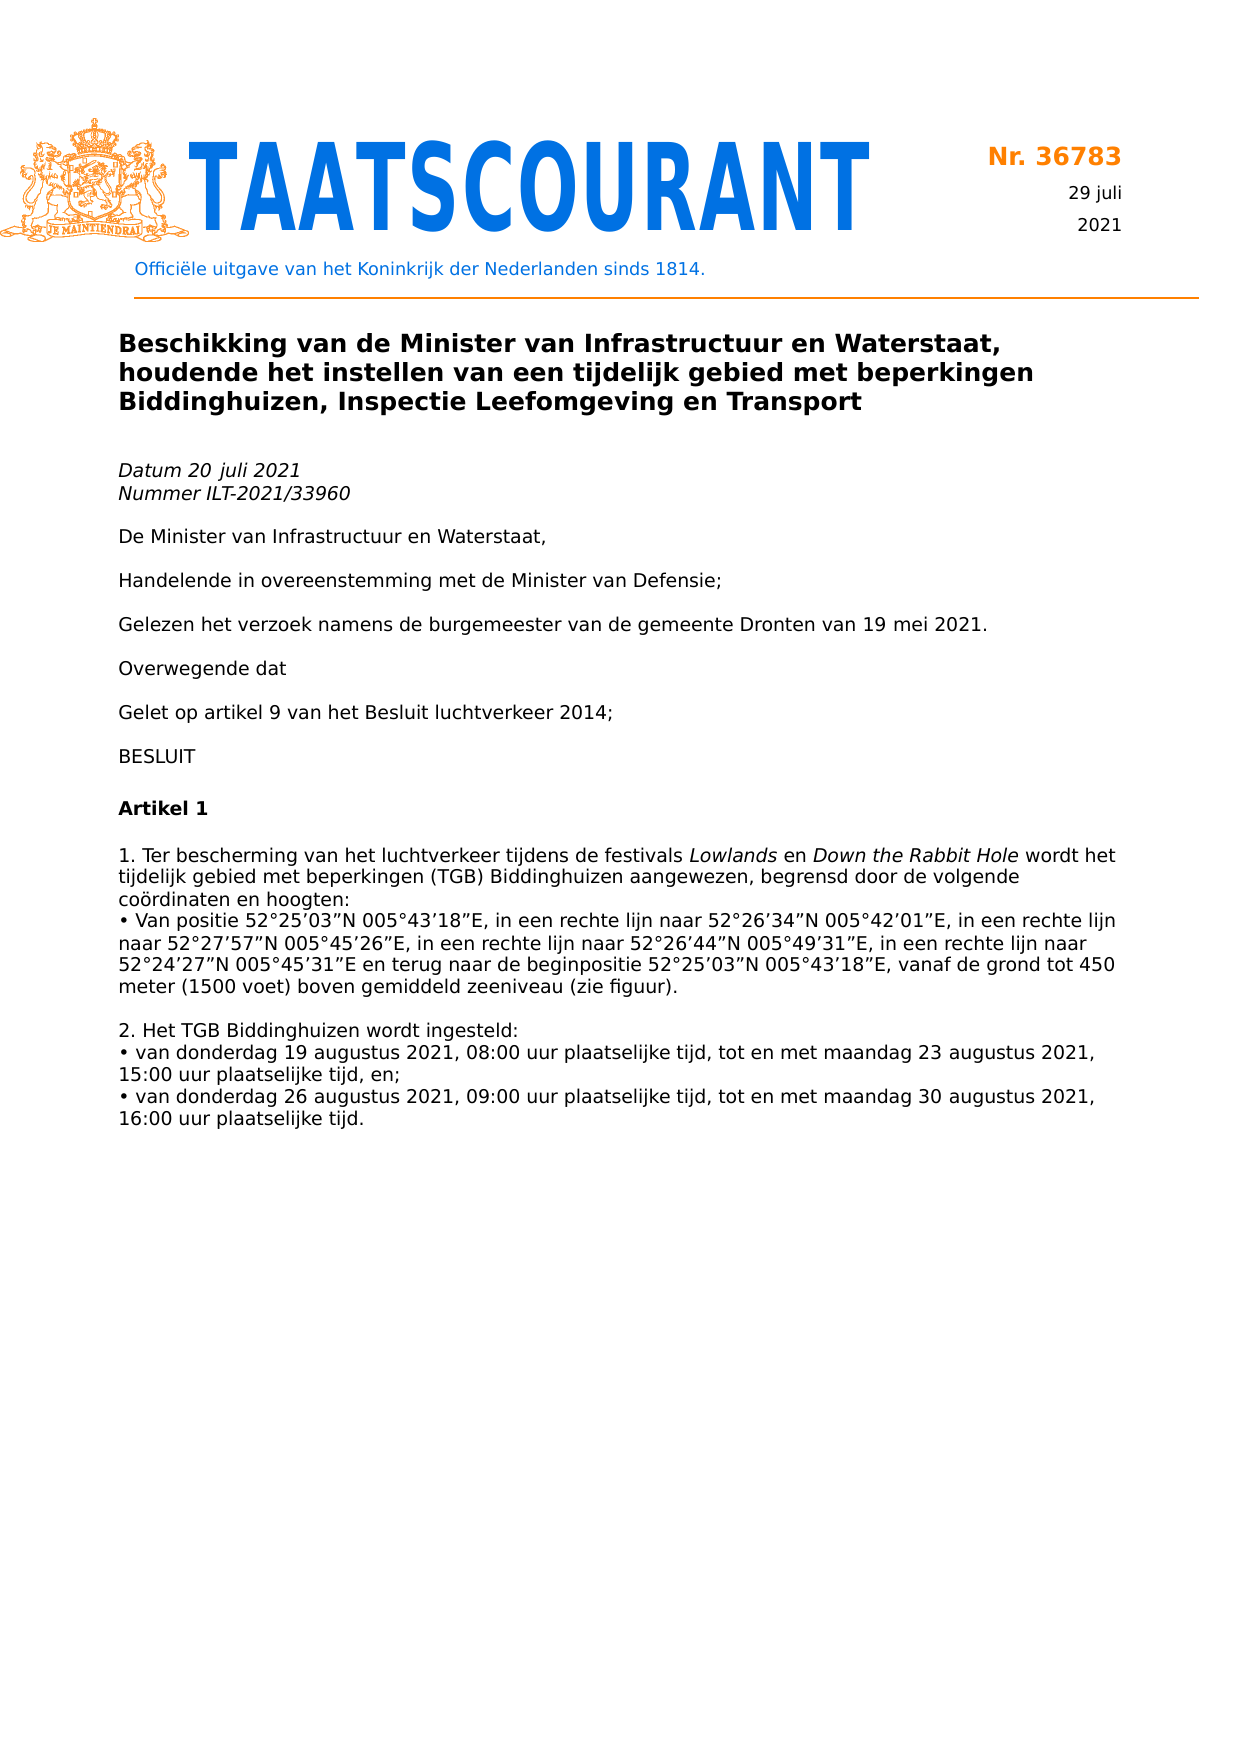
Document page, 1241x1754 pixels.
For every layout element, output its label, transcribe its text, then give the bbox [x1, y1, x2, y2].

subtitle Beschikking van de Minister van Infrastructuur en Waterstaat, houdende het instellen van een tijdelijk gebied met beperkingen Biddinghuizen, Inspectie Leefomgeving en Transport [118, 329, 1122, 417]
table_cell 2021 [939, 209, 1199, 259]
text Handelende in overeenstemming met de Minister van Defensie; [118, 570, 1122, 592]
text 1. Ter bescherming van het luchtverkeer tijdens de festivals Lowlands en Down the Rabbit Hole wordt het tijdelijk gebied met beperkingen (TGB) Biddinghuizen aangewezen, begrensd door de volgende coördinaten en hoogten: [118, 844, 1122, 910]
text 2. Het TGB Biddinghuizen wordt ingesteld: [118, 1020, 1122, 1042]
table_cell 29 juli [939, 177, 1199, 209]
table_header [0, 242, 134, 297]
text Gelezen het verzoek namens de burgemeester van de gemeente Dronten van 19 mei 2021. [118, 614, 1122, 636]
text • van donderdag 19 augustus 2021, 08:00 uur plaatselijke tijd, tot en met maandag 23 augustus 2021, 15:00 uur plaatselijke tijd, en; [118, 1042, 1122, 1086]
table_cell Officiële uitgave van het Koninkrijk der Nederlanden sinds 1814. [134, 259, 1199, 297]
text • van donderdag 26 augustus 2021, 09:00 uur plaatselijke tijd, tot en met maandag 30 augustus 2021, 16:00 uur plaatselijke tijd. [118, 1086, 1122, 1130]
text • Van positie 52°25’03”N 005°43’18”E, in een rechte lijn naar 52°26’34”N 005°42’01”E, in een rechte lijn naar 52°27’57”N 005°45’26”E, in een rechte lijn naar 52°26’44”N 005°49’31”E, in een rechte lijn naar 52°24’27”N 005°45’31”E en terug naar de beginpositie 52°25’03”N 005°43’18”E, vanaf de grond tot 450 meter (1500 voet) boven gemiddeld zeeniveau (zie figuur). [118, 910, 1122, 998]
picture [0, 118, 189, 242]
text Nummer ILT-2021/33960 [118, 482, 1122, 504]
table_header STAATSCOURANT [134, 118, 939, 259]
subtitle Artikel 1 [118, 797, 1122, 819]
text BESLUIT [118, 746, 1122, 767]
text Gelet op artikel 9 van het Besluit luchtverkeer 2014; [118, 702, 1122, 724]
text De Minister van Infrastructuur en Waterstaat, [118, 526, 1122, 548]
text Overwegende dat [118, 658, 1122, 680]
table_header Nr. 36783 [939, 118, 1199, 177]
text Datum 20 juli 2021 [118, 460, 1122, 482]
